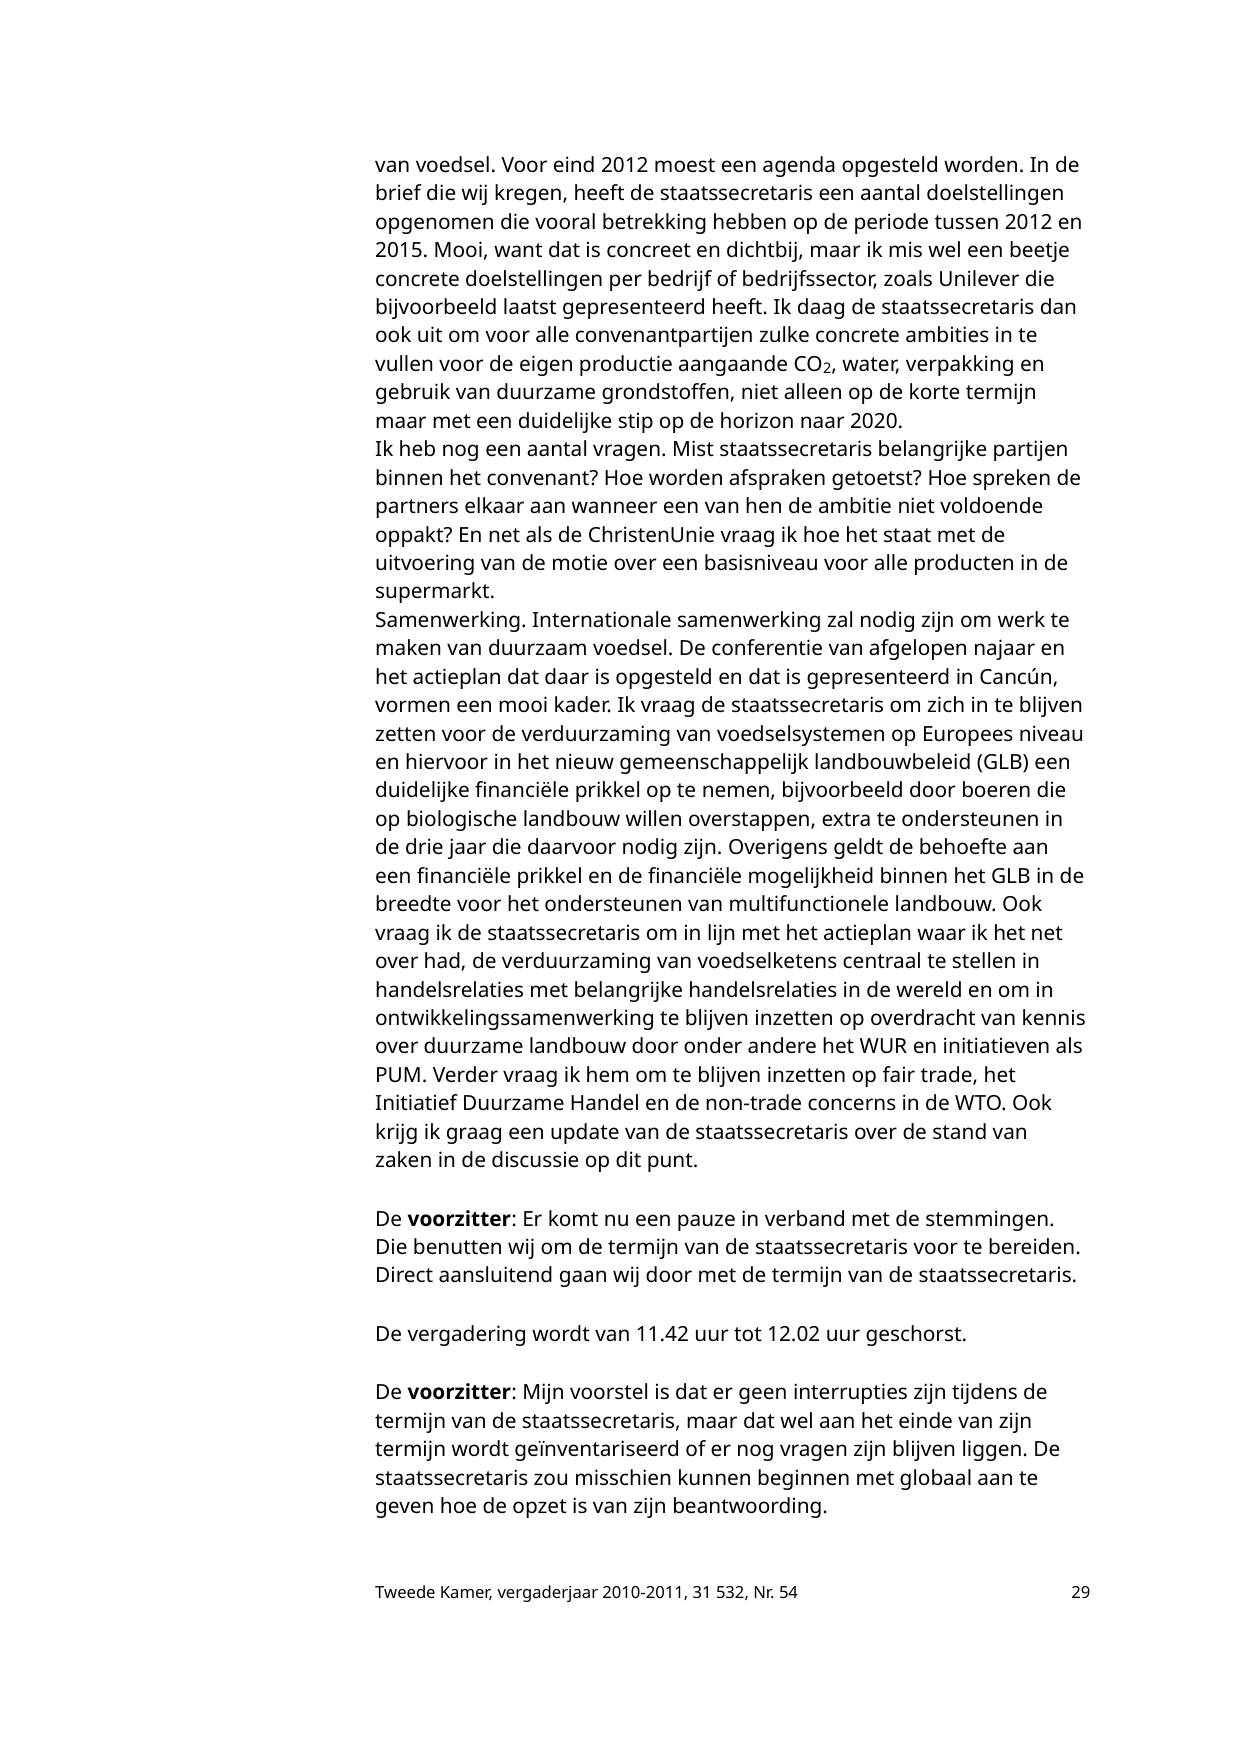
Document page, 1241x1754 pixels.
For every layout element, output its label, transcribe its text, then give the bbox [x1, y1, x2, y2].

text van voedsel. Voor eind 2012 moest een agenda opgesteld worden. In de brief die wij kregen, heeft de staatssecretaris een aantal doelstellingen opgenomen die vooral betrekking hebben op de periode tussen 2012 en 2015. Mooi, want dat is concreet en dichtbij, maar ik mis wel een beetje concrete doelstellingen per bedrijf of bedrijfssector, zoals Unilever die bijvoorbeeld laatst gepresenteerd heeft. Ik daag de staatssecretaris dan ook uit om voor alle convenantpartijen zulke concrete ambities in te vullen voor de eigen productie aangaande CO2, water, verpakking en gebruik van duurzame grondstoffen, niet alleen op de korte termijn maar met een duidelijke stip op de horizon naar 2020. [375, 150, 1090, 434]
text De voorzitter: Er komt nu een pauze in verband met de stemmingen. Die benutten wij om de termijn van de staatssecretaris voor te bereiden. Direct aansluitend gaan wij door met de termijn van de staatssecretaris. [375, 1204, 1090, 1289]
text Ik heb nog een aantal vragen. Mist staatssecretaris belangrijke partijen binnen het convenant? Hoe worden afspraken getoetst? Hoe spreken de partners elkaar aan wanneer een van hen de ambitie niet voldoende oppakt? En net als de ChristenUnie vraag ik hoe het staat met de uitvoering van de motie over een basisniveau voor alle producten in de supermarkt. [375, 434, 1090, 605]
text Samenwerking. Internationale samenwerking zal nodig zijn om werk te maken van duurzaam voedsel. De conferentie van afgelopen najaar en het actieplan dat daar is opgesteld en dat is gepresenteerd in Cancún, vormen een mooi kader. Ik vraag de staatssecretaris om zich in te blijven zetten voor de verduurzaming van voedselsystemen op Europees niveau en hiervoor in het nieuw gemeenschappelijk landbouwbeleid (GLB) een duidelijke financiële prikkel op te nemen, bijvoorbeeld door boeren die op biologische landbouw willen overstappen, extra te ondersteunen in de drie jaar die daarvoor nodig zijn. Overigens geldt de behoefte aan een financiële prikkel en de financiële mogelijkheid binnen het GLB in de breedte voor het ondersteunen van multifunctionele landbouw. Ook vraag ik de staatssecretaris om in lijn met het actieplan waar ik het net over had, de verduurzaming van voedselketens centraal te stellen in handelsrelaties met belangrijke handelsrelaties in de wereld en om in ontwikkelingssamenwerking te blijven inzetten op overdracht van kennis over duurzame landbouw door onder andere het WUR en initiatieven als PUM. Verder vraag ik hem om te blijven inzetten op fair trade, het Initiatief Duurzame Handel en de non-trade concerns in de WTO. Ook krijg ik graag een update van de staatssecretaris over de stand van zaken in de discussie op dit punt. [375, 605, 1090, 1174]
text De vergadering wordt van 11.42 uur tot 12.02 uur geschorst. [375, 1319, 1090, 1347]
text De voorzitter: Mijn voorstel is dat er geen interrupties zijn tijdens de termijn van de staatssecretaris, maar dat wel aan het einde van zijn termijn wordt geïnventariseerd of er nog vragen zijn blijven liggen. De staatssecretaris zou misschien kunnen beginnen met globaal aan te geven hoe de opzet is van zijn beantwoording. [375, 1377, 1090, 1520]
